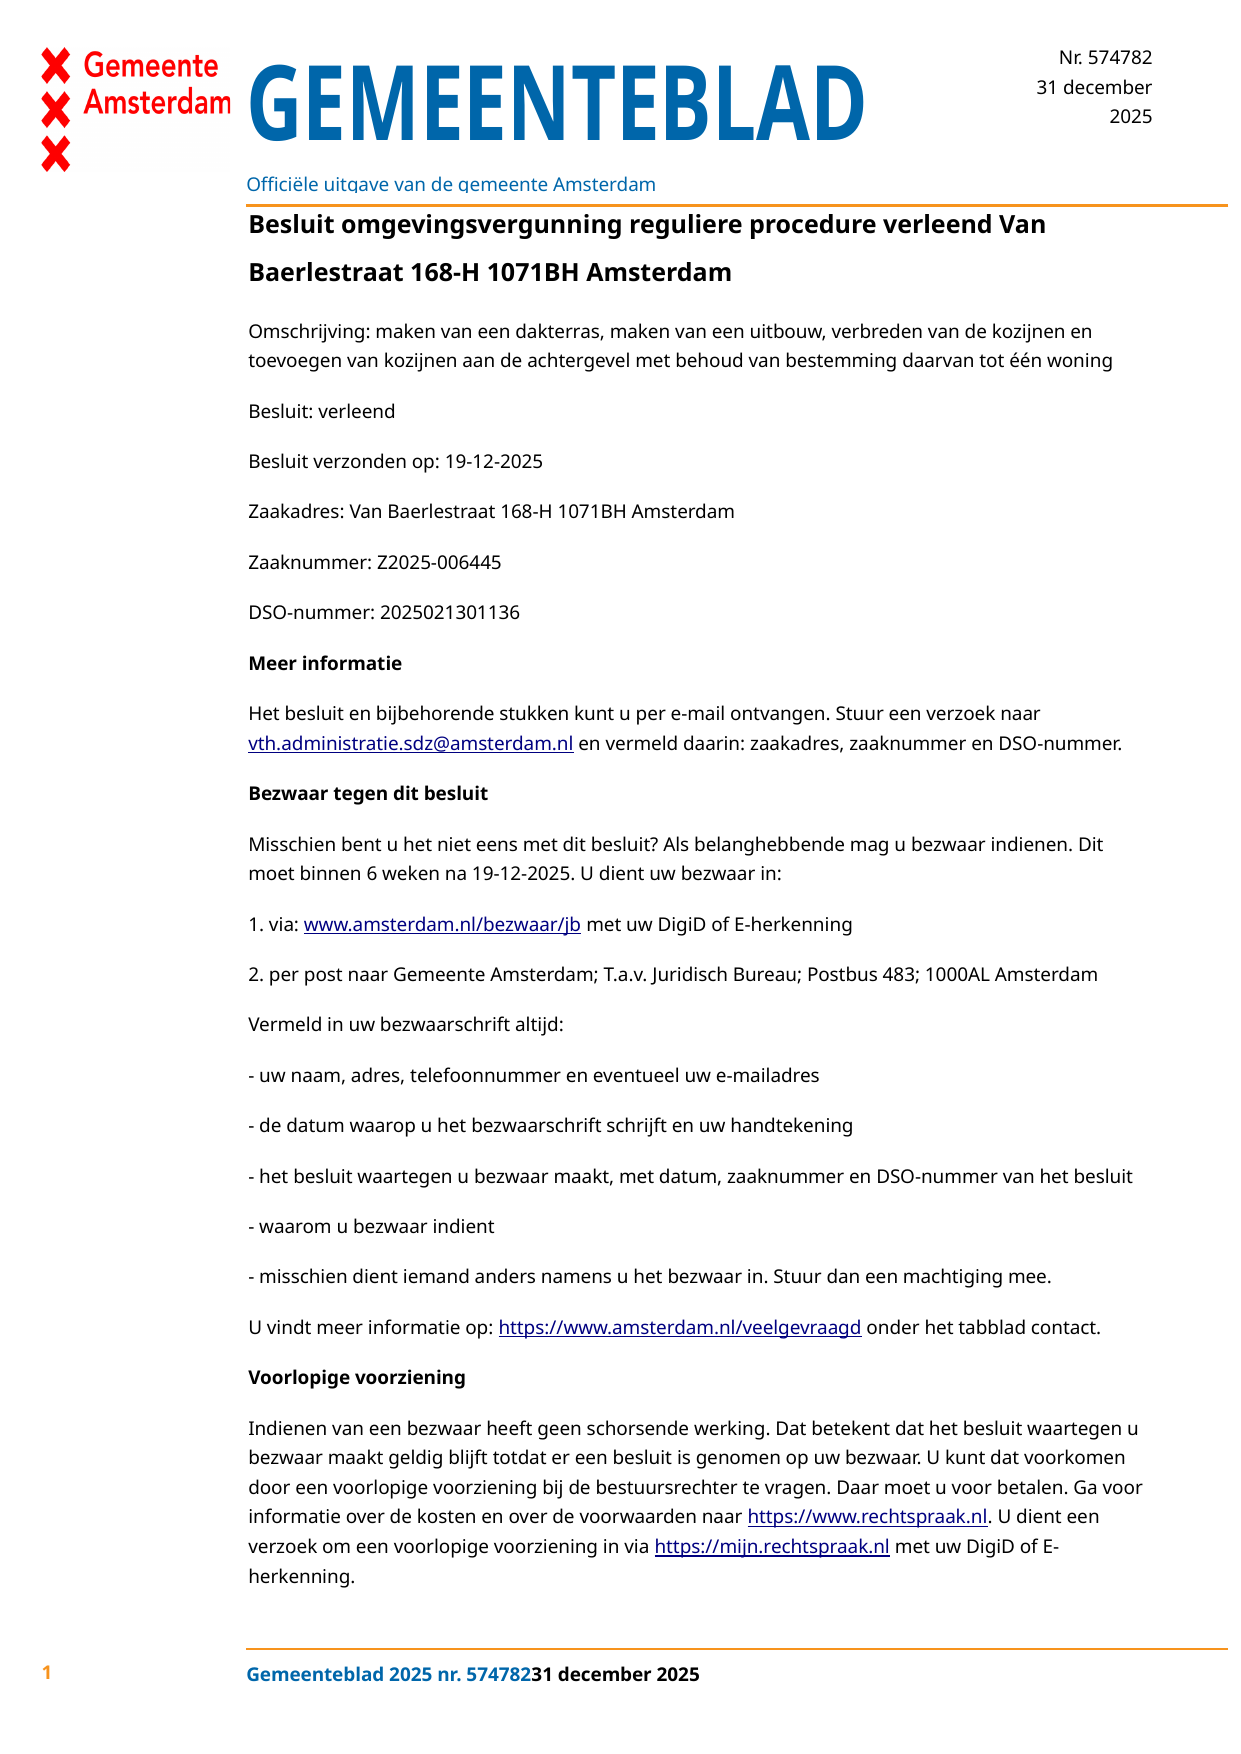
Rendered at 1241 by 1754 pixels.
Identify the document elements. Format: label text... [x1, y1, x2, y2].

text - de datum waarop u het bezwaarschrift schrijft en uw handtekening [248, 1112, 1152, 1138]
text Het besluit en bijbehorende stukken kunt u per e-mail ontvangen. Stuur een verzoek naar vth.administratie.sdz@amsterdam.nl en vermeld daarin: zaakadres, zaaknummer en DSO-nummer. [248, 700, 1152, 756]
text 1. via: www.amsterdam.nl/bezwaar/jb met uw DigiD of E-herkenning [248, 911, 1152, 937]
text - uw naam, adres, telefoonnummer en eventueel uw e-mailadres [248, 1062, 1152, 1088]
text Besluit: verleend [248, 398, 1152, 424]
text Bezwaar tegen dit besluit [248, 780, 1152, 806]
text Omschrijving: maken van een dakterras, maken van een uitbouw, verbreden van de kozijnen en toevoegen van kozijnen aan de achtergevel met behoud van bestemming daarvan tot één woning [248, 318, 1152, 373]
text 2. per post naar Gemeente Amsterdam; T.a.v. Juridisch Bureau; Postbus 483; 1000AL Amsterdam [248, 961, 1152, 987]
text - misschien dient iemand anders namens u het bezwaar in. Stuur dan een machtiging mee. [248, 1264, 1152, 1289]
text Besluit verzonden op: 19-12-2025 [248, 448, 1152, 474]
text Zaaknummer: Z2025-006445 [248, 549, 1152, 575]
text Indienen van een bezwaar heeft geen schorsende werking. Dat betekent dat het besluit waartegen u bezwaar maakt geldig blijft totdat er een besluit is genomen op uw bezwaar. U kunt dat voorkomen door een voorlopige voorziening bij de bestuursrechter te vragen. Daar moet u voor betalen. Ga voor informatie over de kosten en over de voorwaarden naar https://www.rechtspraak.nl. U dient een verzoek om een voorlopige voorziening in via https://mijn.rechtspraak.nl met uw DigiD of E-herkenning. [248, 1415, 1152, 1589]
text Misschien bent u het niet eens met dit besluit? Als belanghebbende mag u bezwaar indienen. Dit moet binnen 6 weken na 19-12-2025. U dient uw bezwaar in: [248, 831, 1152, 886]
text Vermeld in uw bezwaarschrift altijd: [248, 1012, 1152, 1037]
text DSO-nummer: 2025021301136 [248, 599, 1152, 625]
text Meer informatie [248, 650, 1152, 676]
text Zaakadres: Van Baerlestraat 168-H 1071BH Amsterdam [248, 499, 1152, 524]
text - het besluit waartegen u bezwaar maakt, met datum, zaaknummer en DSO-nummer van het besluit [248, 1163, 1152, 1189]
picture [41, 47, 231, 172]
text U vindt meer informatie op: https://www.amsterdam.nl/veelgevraagd onder het tabblad contact. [248, 1314, 1152, 1340]
text Besluit omgevingsvergunning reguliere procedure verleend Van Baerlestraat 168-H 1071BH Amsterdam [248, 207, 1152, 288]
text Voorlopige voorziening [248, 1364, 1152, 1390]
text - waarom u bezwaar indient [248, 1213, 1152, 1239]
